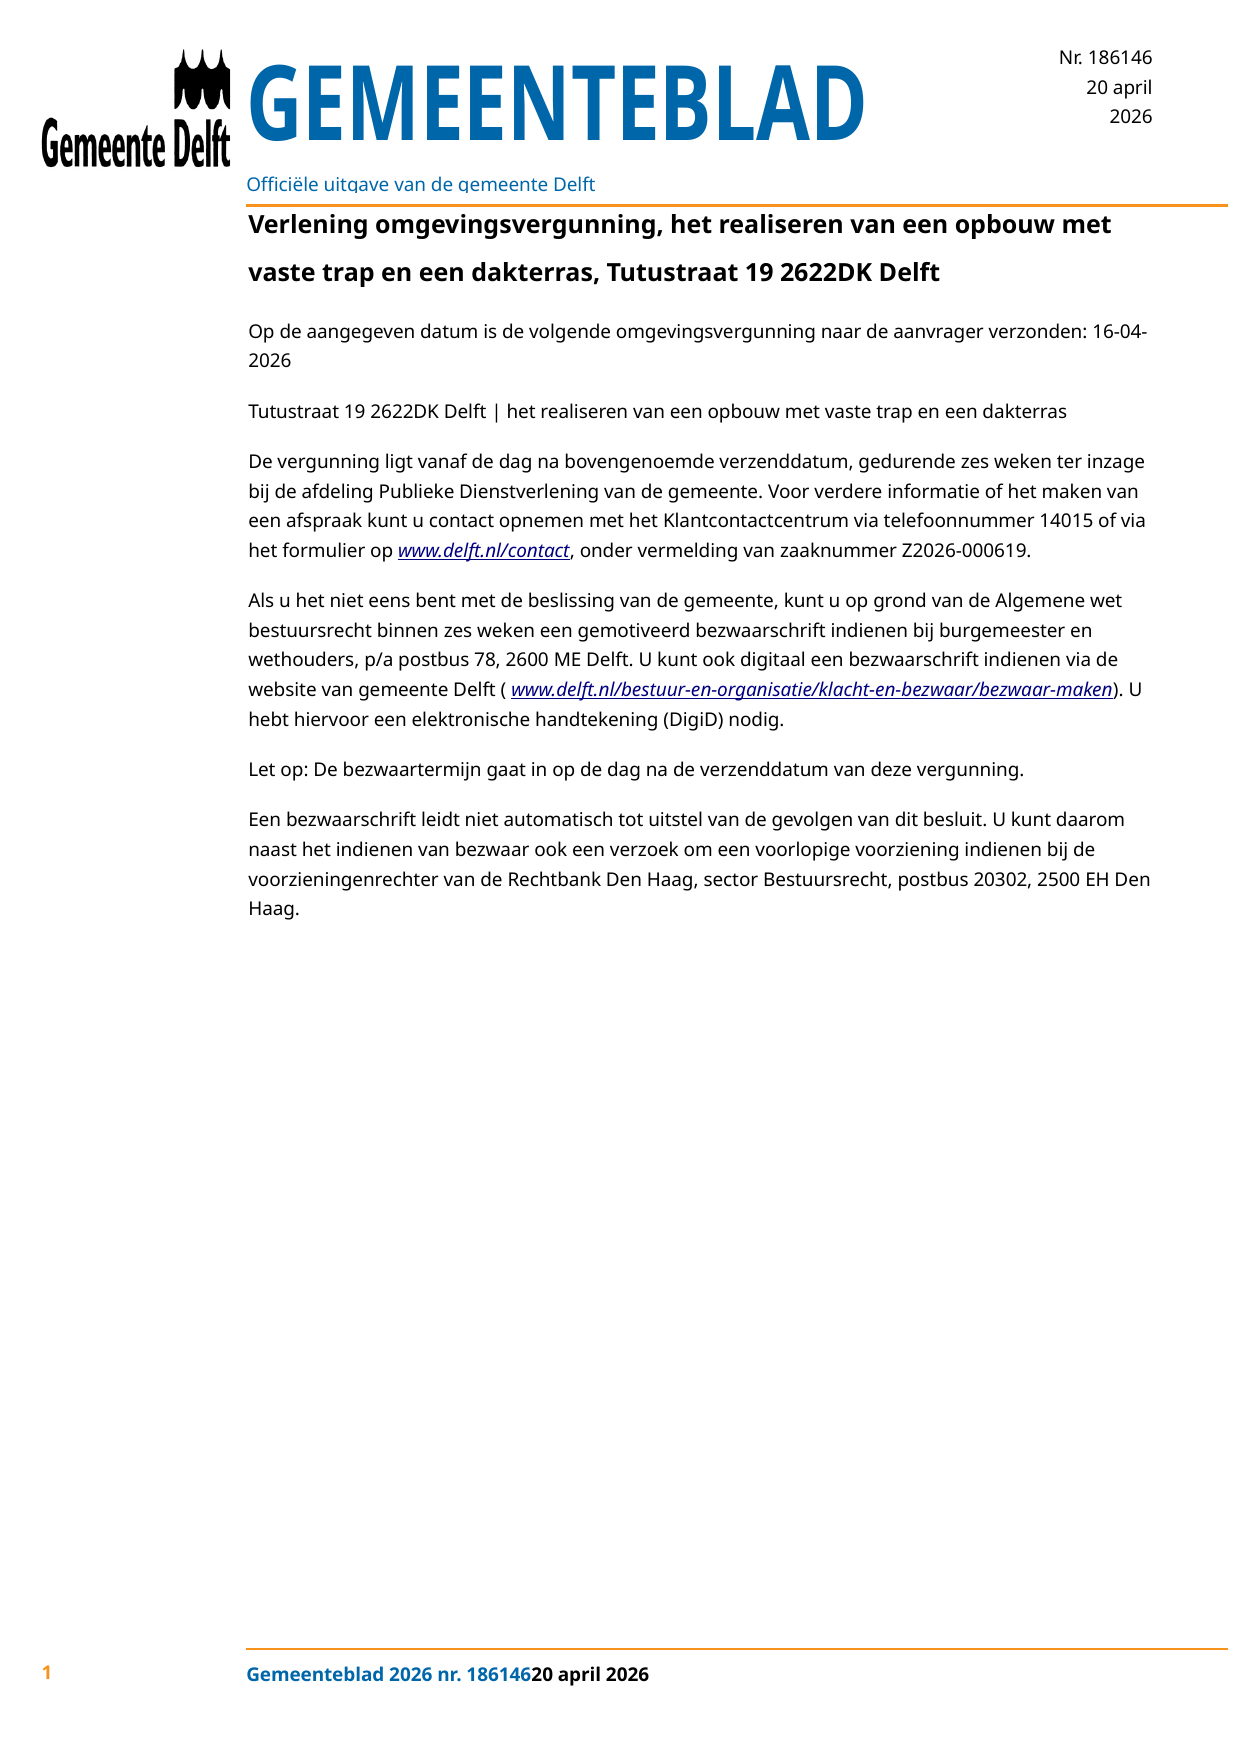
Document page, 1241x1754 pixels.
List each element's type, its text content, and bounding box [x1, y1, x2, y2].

text Tutustraat 19 2622DK Delft | het realiseren van een opbouw met vaste trap en een dakterras [248, 398, 1152, 424]
text Als u het niet eens bent met de beslissing van de gemeente, kunt u op grond van de Algemene wet bestuursrecht binnen zes weken een gemotiveerd bezwaarschrift indienen bij burgemeester en wethouders, p/a postbus 78, 2600 ME Delft. U kunt ook digitaal een bezwaarschrift indienen via de website van gemeente Delft ( www.delft.nl/bestuur-en-organisatie/klacht-en-bezwaar/bezwaar-maken). U hebt hiervoor een elektronische handtekening (DigiD) nodig. [248, 587, 1152, 732]
text Op de aangegeven datum is de volgende omgevingsvergunning naar de aanvrager verzonden: 16-04-2026 [248, 318, 1152, 373]
text Let op: De bezwaartermijn gaat in op de dag na de verzenddatum van deze vergunning. [248, 756, 1152, 782]
text Een bezwaarschrift leidt niet automatisch tot uitstel van de gevolgen van dit besluit. U kunt daarom naast het indienen van bezwaar ook een verzoek om een voorlopige voorziening indienen bij de voorzieningenrechter van de Rechtbank Den Haag, sector Bestuursrecht, postbus 20302, 2500 EH Den Haag. [248, 807, 1152, 921]
picture [41, 47, 231, 172]
text De vergunning ligt vanaf de dag na bovengenoemde verzenddatum, gedurende zes weken ter inzage bij de afdeling Publieke Dienstverlening van de gemeente. Voor verdere informatie of het maken van een afspraak kunt u contact opnemen met het Klantcontactcentrum via telefoonnummer 14015 of via het formulier op www.delft.nl/contact, onder vermelding van zaaknummer Z2026-000619. [248, 448, 1152, 563]
text Verlening omgevingsvergunning, het realiseren van een opbouw met vaste trap en een dakterras, Tutustraat 19 2622DK Delft [248, 207, 1152, 288]
